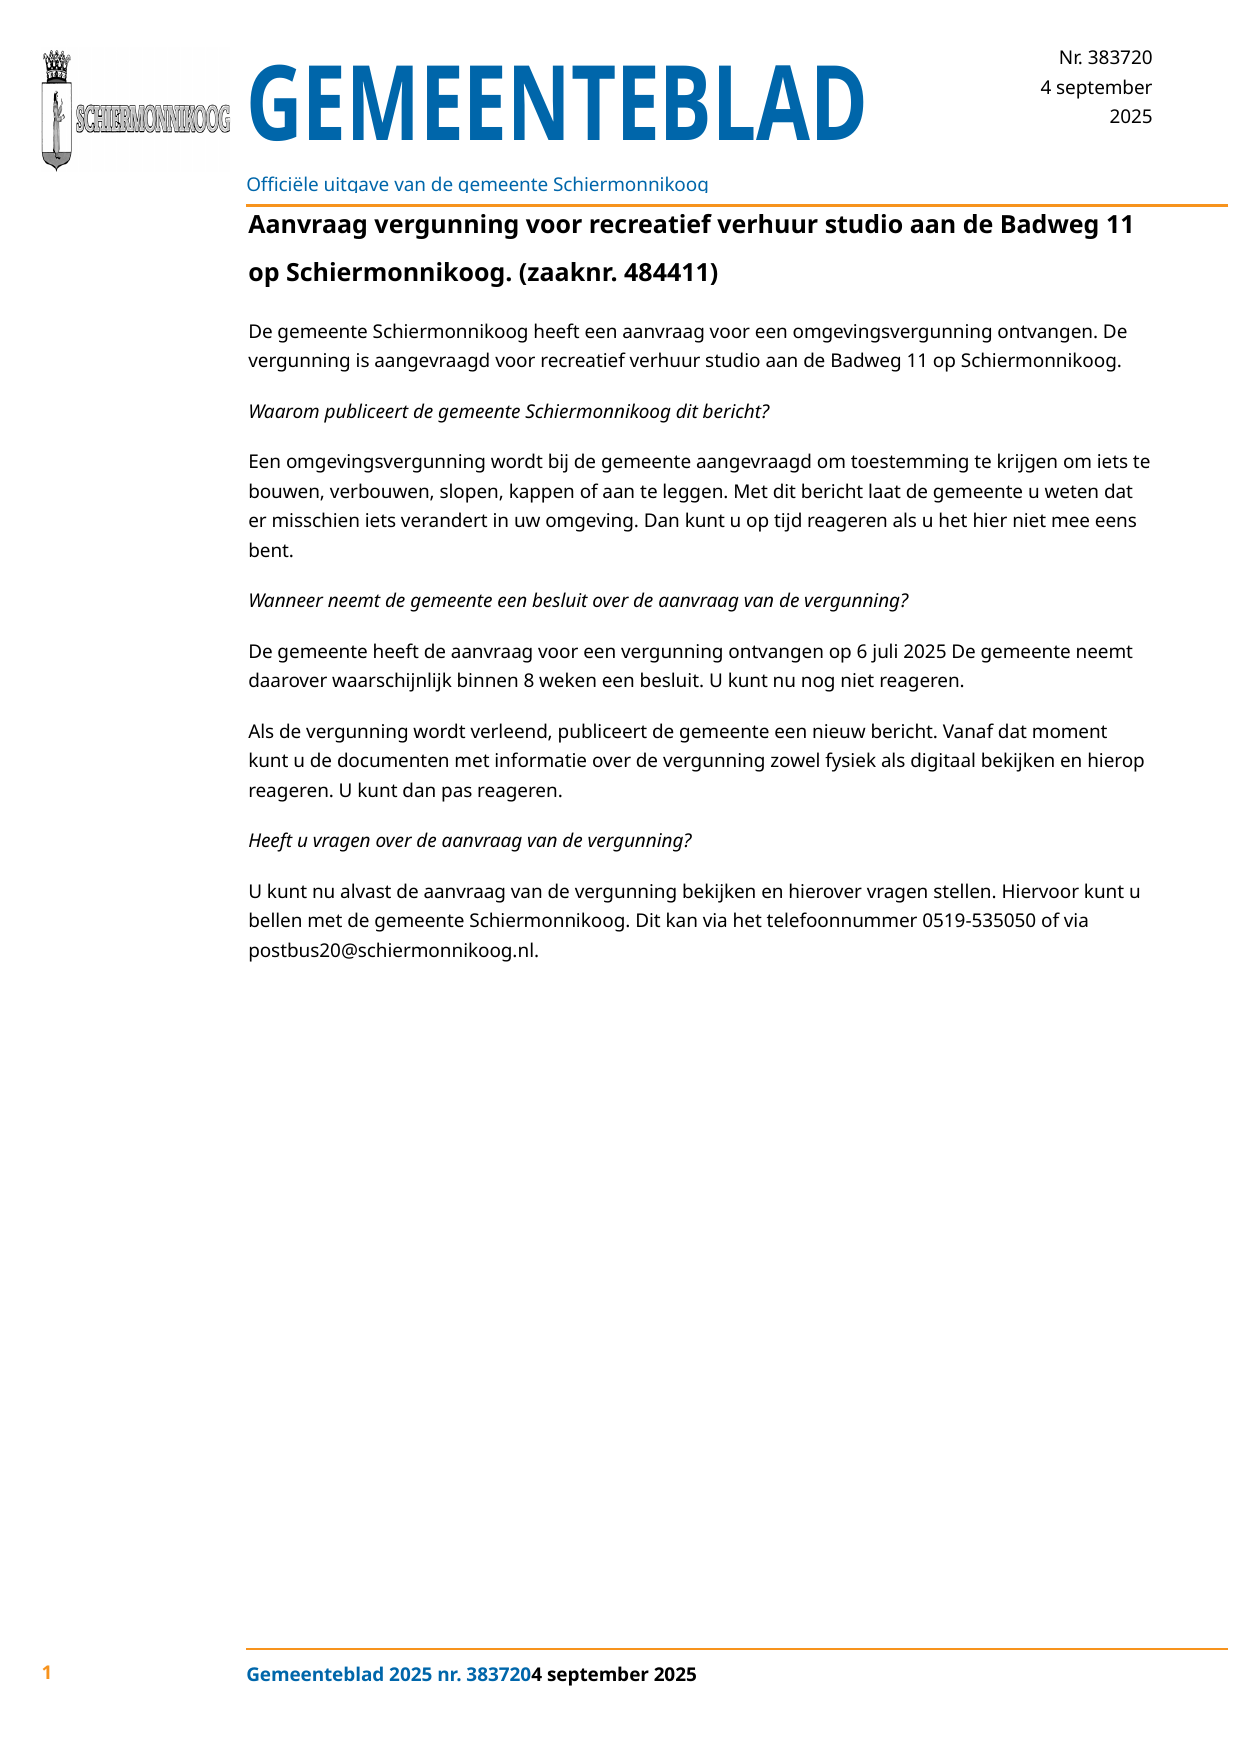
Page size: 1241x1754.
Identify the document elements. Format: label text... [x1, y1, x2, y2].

text Een omgevingsvergunning wordt bij de gemeente aangevraagd om toestemming te krijgen om iets te bouwen, verbouwen, slopen, kappen of aan te leggen. Met dit bericht laat de gemeente u weten dat er misschien iets verandert in uw omgeving. Dan kunt u op tijd reageren als u het hier niet mee eens bent. [248, 448, 1152, 563]
text Aanvraag vergunning voor recreatief verhuur studio aan de Badweg 11 op Schiermonnikoog. (zaaknr. 484411) [248, 207, 1152, 288]
text De gemeente Schiermonnikoog heeft een aanvraag voor een omgevingsvergunning ontvangen. De vergunning is aangevraagd voor recreatief verhuur studio aan de Badweg 11 op Schiermonnikoog. [248, 318, 1152, 373]
text Wanneer neemt de gemeente een besluit over de aanvraag van de vergunning? [248, 587, 1152, 613]
text De gemeente heeft de aanvraag voor een vergunning ontvangen op 6 juli 2025 De gemeente neemt daarover waarschijnlijk binnen 8 weken een besluit. U kunt nu nog niet reageren. [248, 638, 1152, 693]
text U kunt nu alvast de aanvraag van de vergunning bekijken en hierover vragen stellen. Hiervoor kunt u bellen met de gemeente Schiermonnikoog. Dit kan via het telefoonnummer 0519-535050 of via postbus20@schiermonnikoog.nl. [248, 878, 1152, 963]
picture [41, 47, 231, 172]
text Als de vergunning wordt verleend, publiceert de gemeente een nieuw bericht. Vanaf dat moment kunt u de documenten met informatie over de vergunning zowel fysiek als digitaal bekijken en hierop reageren. U kunt dan pas reageren. [248, 718, 1152, 803]
text Heeft u vragen over de aanvraag van de vergunning? [248, 827, 1152, 853]
text Waarom publiceert de gemeente Schiermonnikoog dit bericht? [248, 398, 1152, 424]
